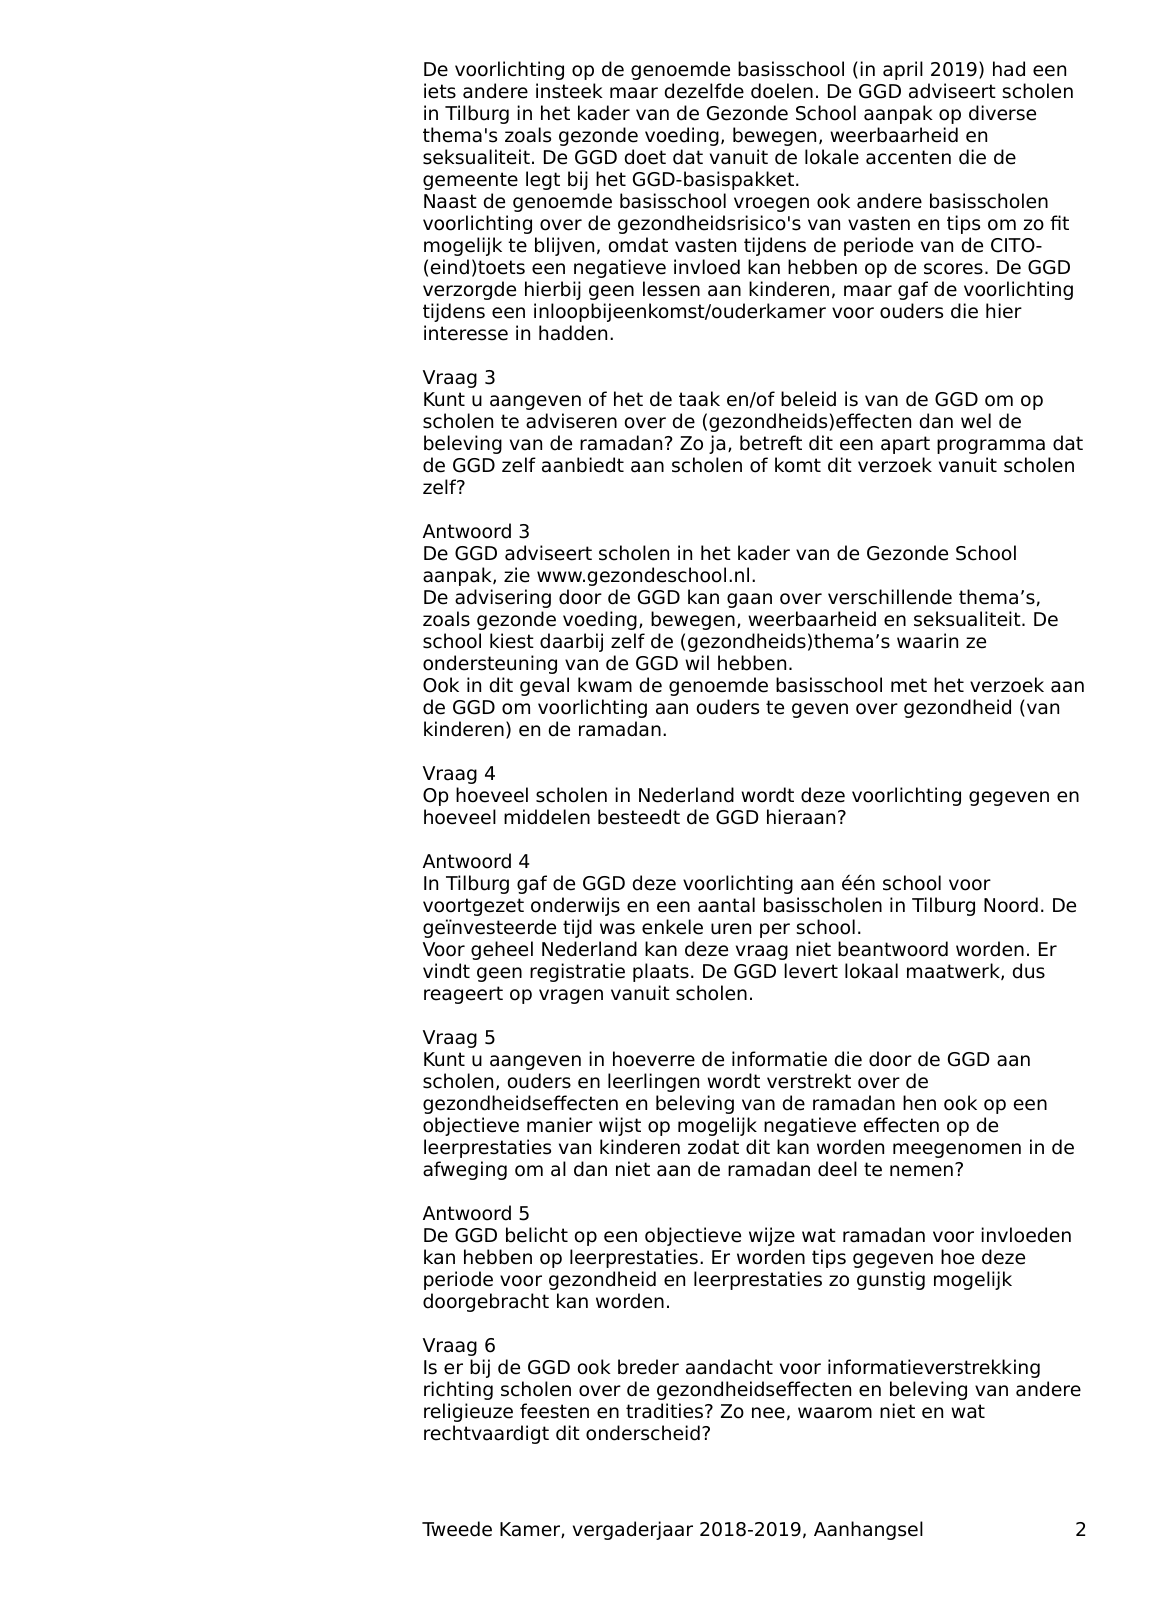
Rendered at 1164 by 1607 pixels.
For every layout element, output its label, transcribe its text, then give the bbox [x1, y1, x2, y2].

text Voor geheel Nederland kan deze vraag niet beantwoord worden. Er vindt geen registratie plaats. De GGD levert lokaal maatwerk, dus reageert op vragen vanuit scholen. [422, 939, 1087, 1005]
text Kunt u aangeven of het de taak en/of beleid is van de GGD om op scholen te adviseren over de (gezondheids)effecten dan wel de beleving van de ramadan? Zo ja, betreft dit een apart programma dat de GGD zelf aanbiedt aan scholen of komt dit verzoek vanuit scholen zelf? [422, 389, 1087, 499]
text Op hoeveel scholen in Nederland wordt deze voorlichting gegeven en hoeveel middelen besteedt de GGD hieraan? [422, 785, 1087, 829]
text De advisering door de GGD kan gaan over verschillende thema’s, zoals gezonde voeding, bewegen, weerbaarheid en seksualiteit. De school kiest daarbij zelf de (gezondheids)thema’s waarin ze ondersteuning van de GGD wil hebben. [422, 587, 1087, 675]
text Naast de genoemde basisschool vroegen ook andere basisscholen voorlichting over de gezondheidsrisico's van vasten en tips om zo fit mogelijk te blijven, omdat vasten tijdens de periode van de CITO-(eind)toets een negatieve invloed kan hebben op de scores. De GGD verzorgde hierbij geen lessen aan kinderen, maar gaf de voorlichting tijdens een inloopbijeenkomst/ouderkamer voor ouders die hier interesse in hadden. [422, 191, 1087, 345]
text Vraag 5 [422, 1027, 1087, 1049]
text Kunt u aangeven in hoeverre de informatie die door de GGD aan scholen, ouders en leerlingen wordt verstrekt over de gezondheidseffecten en beleving van de ramadan hen ook op een objectieve manier wijst op mogelijk negatieve effecten op de leerprestaties van kinderen zodat dit kan worden meegenomen in de afweging om al dan niet aan de ramadan deel te nemen? [422, 1049, 1087, 1181]
text Antwoord 4 [422, 851, 1087, 873]
text De GGD belicht op een objectieve wijze wat ramadan voor invloeden kan hebben op leerprestaties. Er worden tips gegeven hoe deze periode voor gezondheid en leerprestaties zo gunstig mogelijk doorgebracht kan worden. [422, 1225, 1087, 1313]
text Is er bij de GGD ook breder aandacht voor informatieverstrekking richting scholen over de gezondheidseffecten en beleving van andere religieuze feesten en tradities? Zo nee, waarom niet en wat rechtvaardigt dit onderscheid? [422, 1357, 1087, 1445]
text Vraag 4 [422, 763, 1087, 785]
text Vraag 6 [422, 1335, 1087, 1357]
text Ook in dit geval kwam de genoemde basisschool met het verzoek aan de GGD om voorlichting aan ouders te geven over gezondheid (van kinderen) en de ramadan. [422, 675, 1087, 741]
text Vraag 3 [422, 367, 1087, 389]
text Antwoord 5 [422, 1203, 1087, 1225]
text In Tilburg gaf de GGD deze voorlichting aan één school voor voortgezet onderwijs en een aantal basisscholen in Tilburg Noord. De geïnvesteerde tijd was enkele uren per school. [422, 873, 1087, 939]
text De GGD adviseert scholen in het kader van de Gezonde School aanpak, zie www.gezondeschool.nl. [422, 543, 1087, 587]
text De voorlichting op de genoemde basisschool (in april 2019) had een iets andere insteek maar dezelfde doelen. De GGD adviseert scholen in Tilburg in het kader van de Gezonde School aanpak op diverse thema's zoals gezonde voeding, bewegen, weerbaarheid en seksualiteit. De GGD doet dat vanuit de lokale accenten die de gemeente legt bij het GGD-basispakket. [422, 59, 1087, 191]
text Antwoord 3 [422, 521, 1087, 543]
